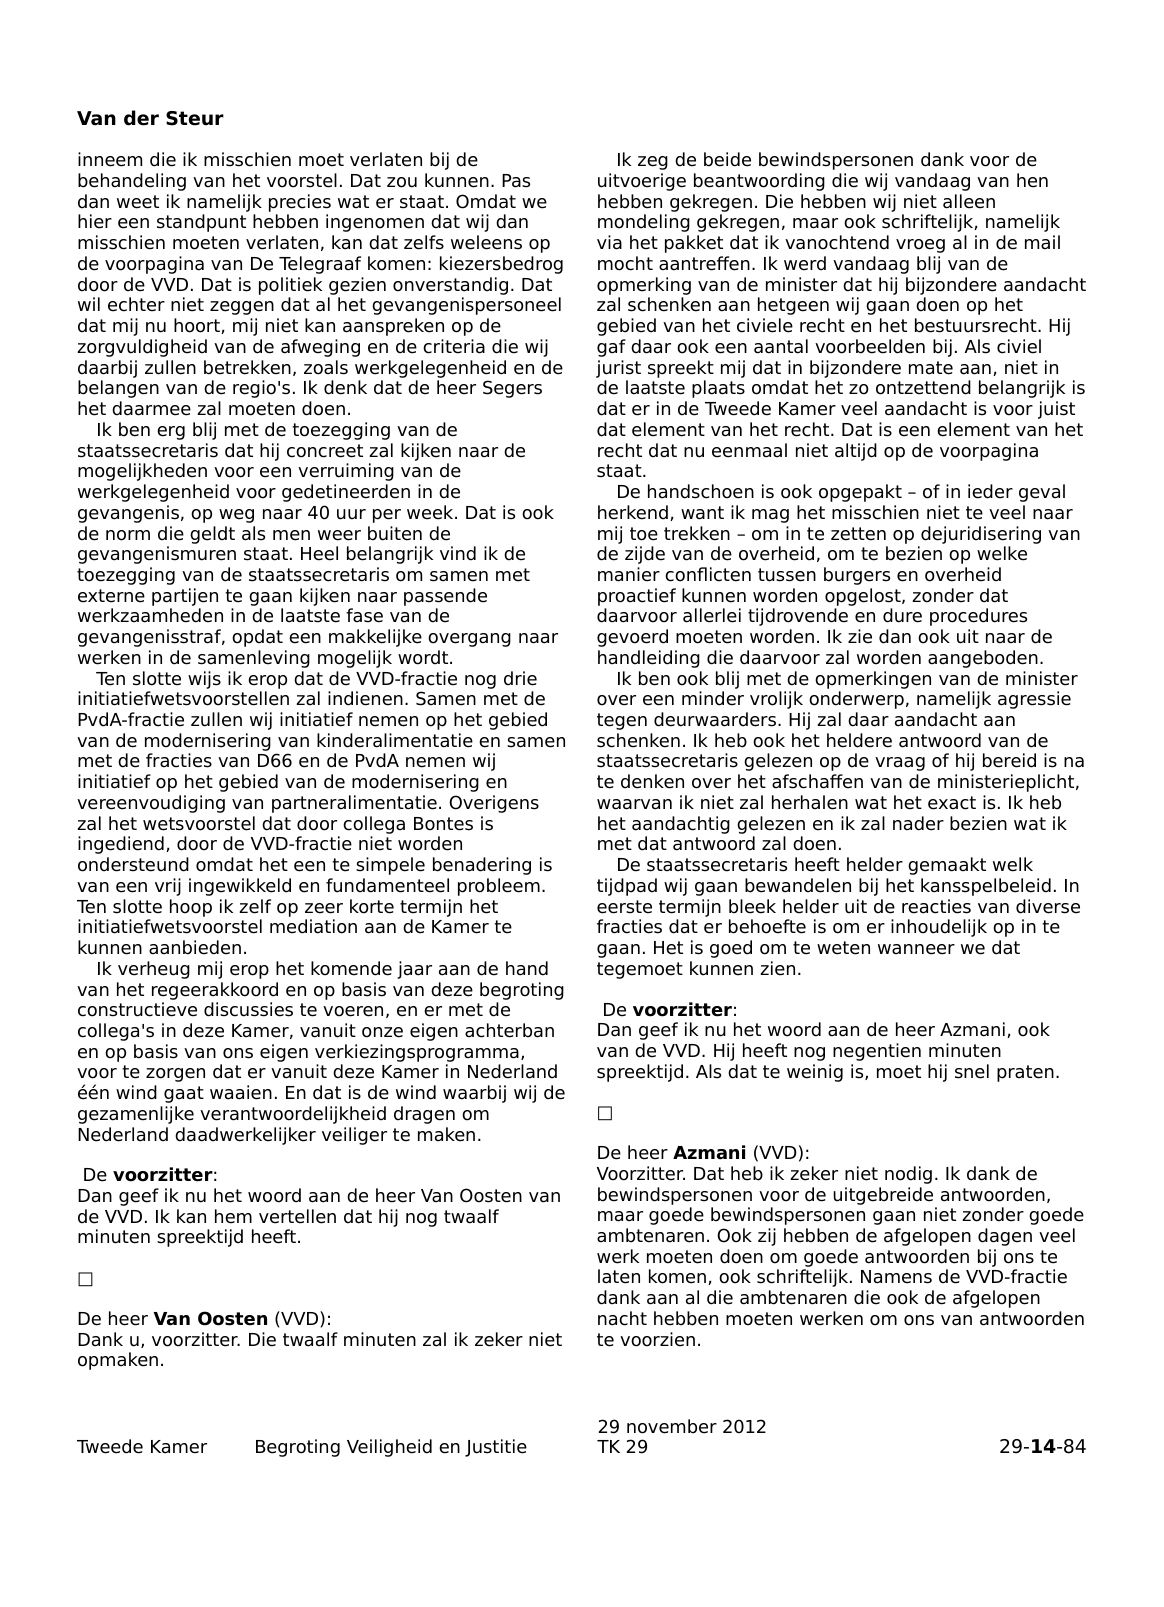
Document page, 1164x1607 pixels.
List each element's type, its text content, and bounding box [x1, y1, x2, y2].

text □ [596, 1102, 1087, 1123]
text Ik ben erg blij met de toezegging van de staatssecretaris dat hij concreet zal kijken naar de mogelijkheden voor een verruiming van de werkgelegenheid voor gedetineerden in de gevangenis, op weg naar 40 uur per week. Dat is ook de norm die geldt als men weer buiten de gevangenismuren staat. Heel belangrijk vind ik de toezegging van de staatssecretaris om samen met externe partijen te gaan kijken naar passende werkzaamheden in de laatste fase van de gevangenisstraf, opdat een makkelijke overgang naar werken in de samenleving mogelijk wordt. [77, 420, 567, 668]
text □ [77, 1268, 567, 1289]
text Ik verheug mij erop het komende jaar aan de hand van het regeerakkoord en op basis van deze begroting constructieve discussies te voeren, en er met de collega's in deze Kamer, vanuit onze eigen achterban en op basis van ons eigen verkiezingsprogramma, voor te zorgen dat er vanuit deze Kamer in Nederland één wind gaat waaien. En dat is de wind waarbij wij de gezamenlijke verantwoordelijkheid dragen om Nederland daadwerkelijker veiliger te maken. [77, 959, 567, 1145]
text Ten slotte wijs ik erop dat de VVD-fractie nog drie initiatiefwetsvoorstellen zal indienen. Samen met de PvdA-fractie zullen wij initiatief nemen op het gebied van de modernisering van kinderalimentatie en samen met de fracties van D66 en de PvdA nemen wij initiatief op het gebied van de modernisering en vereenvoudiging van partneralimentatie. Overigens zal het wetsvoorstel dat door collega Bontes is ingediend, door de VVD-fractie niet worden ondersteund omdat het een te simpele benadering is van een vrij ingewikkeld en fundamenteel probleem. Ten slotte hoop ik zelf op zeer korte termijn het initiatiefwetsvoorstel mediation aan de Kamer te kunnen aanbieden. [77, 668, 567, 959]
text De handschoen is ook opgepakt – of in ieder geval herkend, want ik mag het misschien niet te veel naar mij toe trekken – om in te zetten op dejuridisering van de zijde van de overheid, om te bezien op welke manier conflicten tussen burgers en overheid proactief kunnen worden opgelost, zonder dat daarvoor allerlei tijdrovende en dure procedures gevoerd moeten worden. Ik zie dan ook uit naar de handleiding die daarvoor zal worden aangeboden. [596, 482, 1087, 668]
text Dan geef ik nu het woord aan de heer Van Oosten van de VVD. Ik kan hem vertellen dat hij nog twaalf minuten spreektijd heeft. [77, 1186, 567, 1248]
text De heer Azmani (VVD): [596, 1143, 1087, 1164]
text Dan geef ik nu het woord aan de heer Azmani, ook van de VVD. Hij heeft nog negentien minuten spreektijd. Als dat te weinig is, moet hij snel praten. [596, 1020, 1087, 1082]
text Voorzitter. Dat heb ik zeker niet nodig. Ik dank de bewindspersonen voor de uitgebreide antwoorden, maar goede bewindspersonen gaan niet zonder goede ambtenaren. Ook zij hebben de afgelopen dagen veel werk moeten doen om goede antwoorden bij ons te laten komen, ook schriftelijk. Namens de VVD-fractie dank aan al die ambtenaren die ook de afgelopen nacht hebben moeten werken om ons van antwoorden te voorzien. [596, 1164, 1087, 1350]
text De staatssecretaris heeft helder gemaakt welk tijdpad wij gaan bewandelen bij het kansspelbeleid. In eerste termijn bleek helder uit de reacties van diverse fracties dat er behoefte is om er inhoudelijk op in te gaan. Het is goed om te weten wanneer we dat tegemoet kunnen zien. [596, 855, 1087, 979]
text inneem die ik misschien moet verlaten bij de behandeling van het voorstel. Dat zou kunnen. Pas dan weet ik namelijk precies wat er staat. Omdat we hier een standpunt hebben ingenomen dat wij dan misschien moeten verlaten, kan dat zelfs weleens op de voorpagina van De Telegraaf komen: kiezersbedrog door de VVD. Dat is politiek gezien onverstandig. Dat wil echter niet zeggen dat al het gevangenispersoneel dat mij nu hoort, mij niet kan aanspreken op de zorgvuldigheid van de afweging en de criteria die wij daarbij zullen betrekken, zoals werkgelegenheid en de belangen van de regio's. Ik denk dat de heer Segers het daarmee zal moeten doen. [77, 150, 567, 420]
text Ik zeg de beide bewindspersonen dank voor de uitvoerige beantwoording die wij vandaag van hen hebben gekregen. Die hebben wij niet alleen mondeling gekregen, maar ook schriftelijk, namelijk via het pakket dat ik vanochtend vroeg al in de mail mocht aantreffen. Ik werd vandaag blij van de opmerking van de minister dat hij bijzondere aandacht zal schenken aan hetgeen wij gaan doen op het gebied van het civiele recht en het bestuursrecht. Hij gaf daar ook een aantal voorbeelden bij. Als civiel jurist spreekt mij dat in bijzondere mate aan, niet in de laatste plaats omdat het zo ontzettend belangrijk is dat er in de Tweede Kamer veel aandacht is voor juist dat element van het recht. Dat is een element van het recht dat nu eenmaal niet altijd op de voorpagina staat. [596, 150, 1087, 482]
text Dank u, voorzitter. Die twaalf minuten zal ik zeker niet opmaken. [77, 1329, 567, 1371]
text De voorzitter: [77, 1165, 567, 1186]
text De voorzitter: [596, 999, 1087, 1020]
text De heer Van Oosten (VVD): [77, 1309, 567, 1329]
text Ik ben ook blij met de opmerkingen van de minister over een minder vrolijk onderwerp, namelijk agressie tegen deurwaarders. Hij zal daar aandacht aan schenken. Ik heb ook het heldere antwoord van de staatssecretaris gelezen op de vraag of hij bereid is na te denken over het afschaffen van de ministerieplicht, waarvan ik niet zal herhalen wat het exact is. Ik heb het aandachtig gelezen en ik zal nader bezien wat ik met dat antwoord zal doen. [596, 668, 1087, 855]
